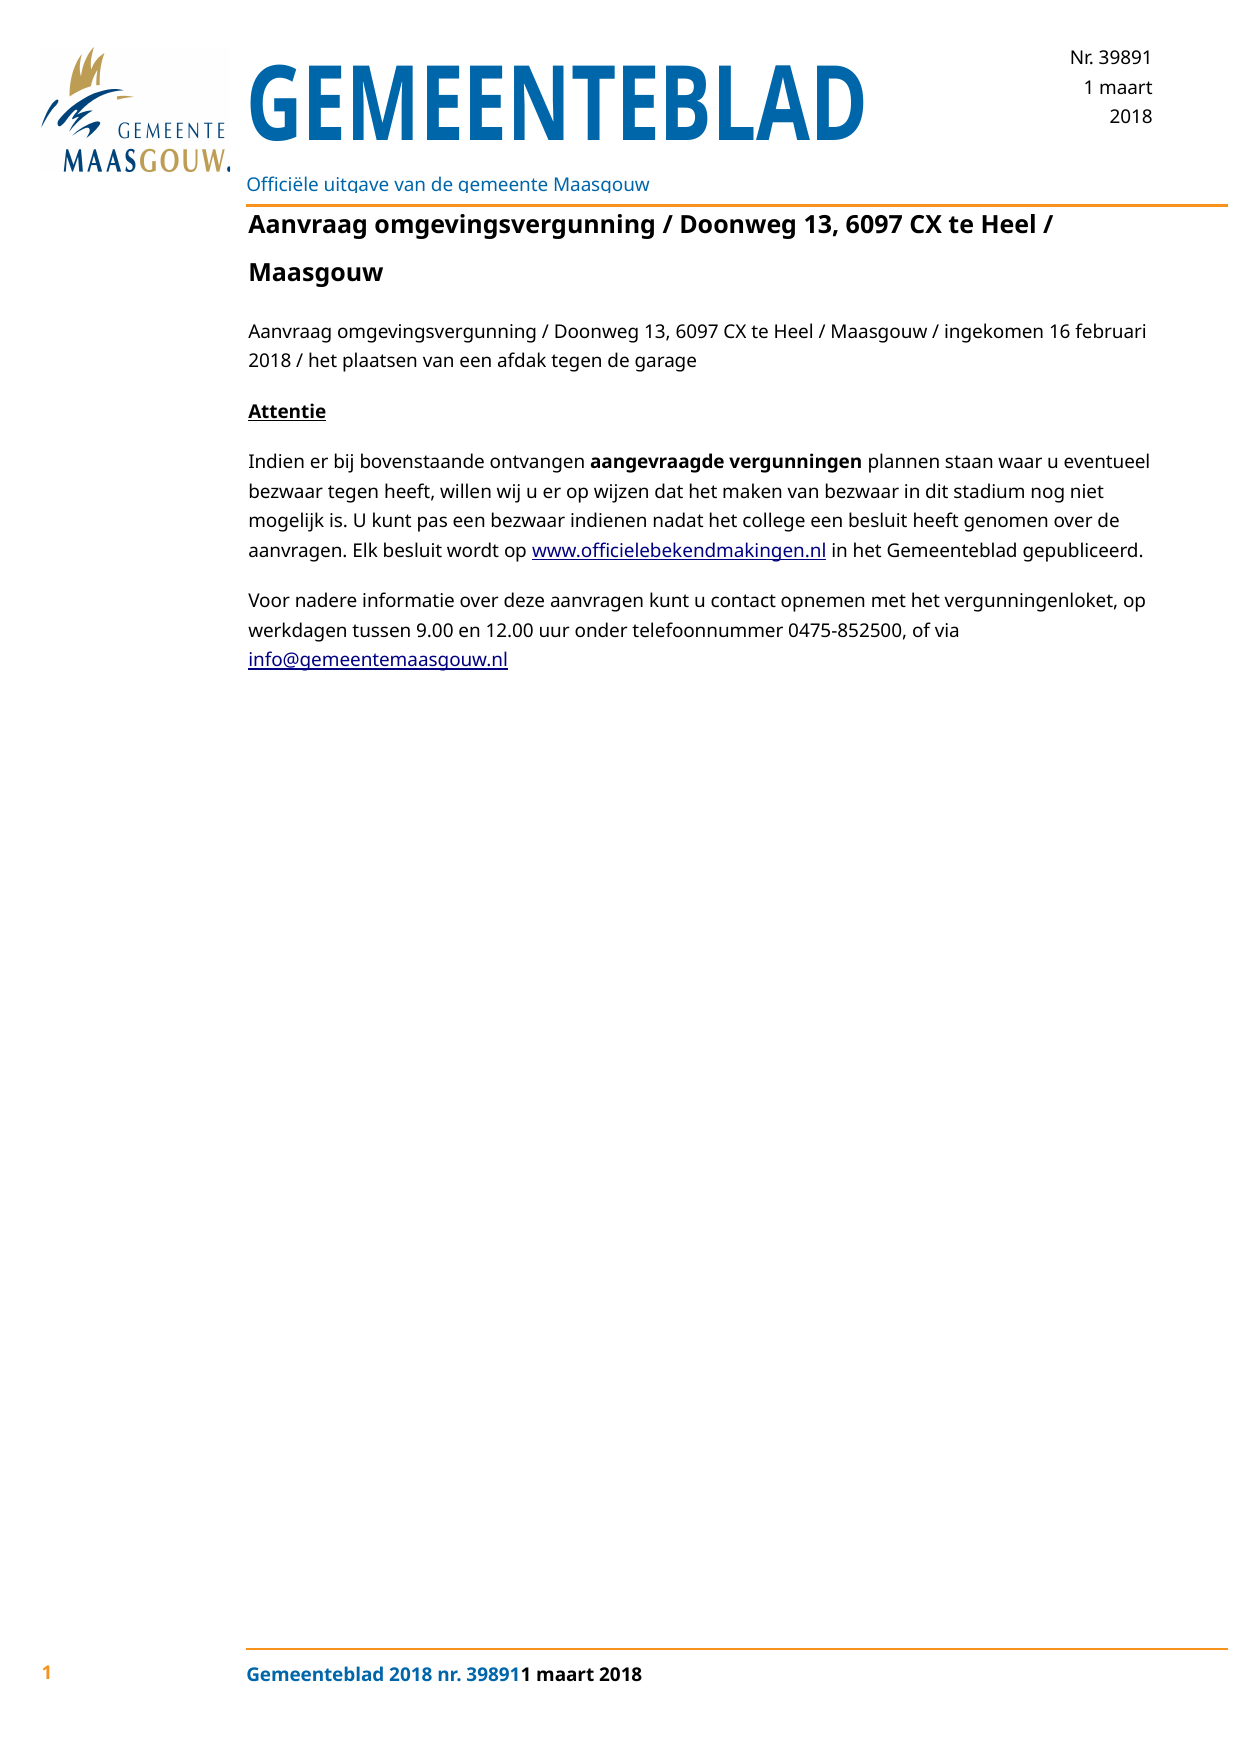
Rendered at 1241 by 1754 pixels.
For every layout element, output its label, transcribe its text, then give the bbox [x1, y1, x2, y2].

text Aanvraag omgevingsvergunning / Doonweg 13, 6097 CX te Heel / Maasgouw / ingekomen 16 februari 2018 / het plaatsen van een afdak tegen de garage [248, 318, 1152, 373]
text Indien er bij bovenstaande ontvangen aangevraagde vergunningen plannen staan waar u eventueel bezwaar tegen heeft, willen wij u er op wijzen dat het maken van bezwaar in dit stadium nog niet mogelijk is. U kunt pas een bezwaar indienen nadat het college een besluit heeft genomen over de aanvragen. Elk besluit wordt op www.officielebekendmakingen.nl in het Gemeenteblad gepubliceerd. [248, 448, 1152, 563]
text Aanvraag omgevingsvergunning / Doonweg 13, 6097 CX te Heel / Maasgouw [248, 207, 1152, 288]
text Attentie [248, 398, 1152, 424]
picture [41, 47, 231, 172]
text Voor nadere informatie over deze aanvragen kunt u contact opnemen met het vergunningenloket, op werkdagen tussen 9.00 en 12.00 uur onder telefoonnummer 0475-852500, of via info@gemeentemaasgouw.nl [248, 587, 1152, 672]
